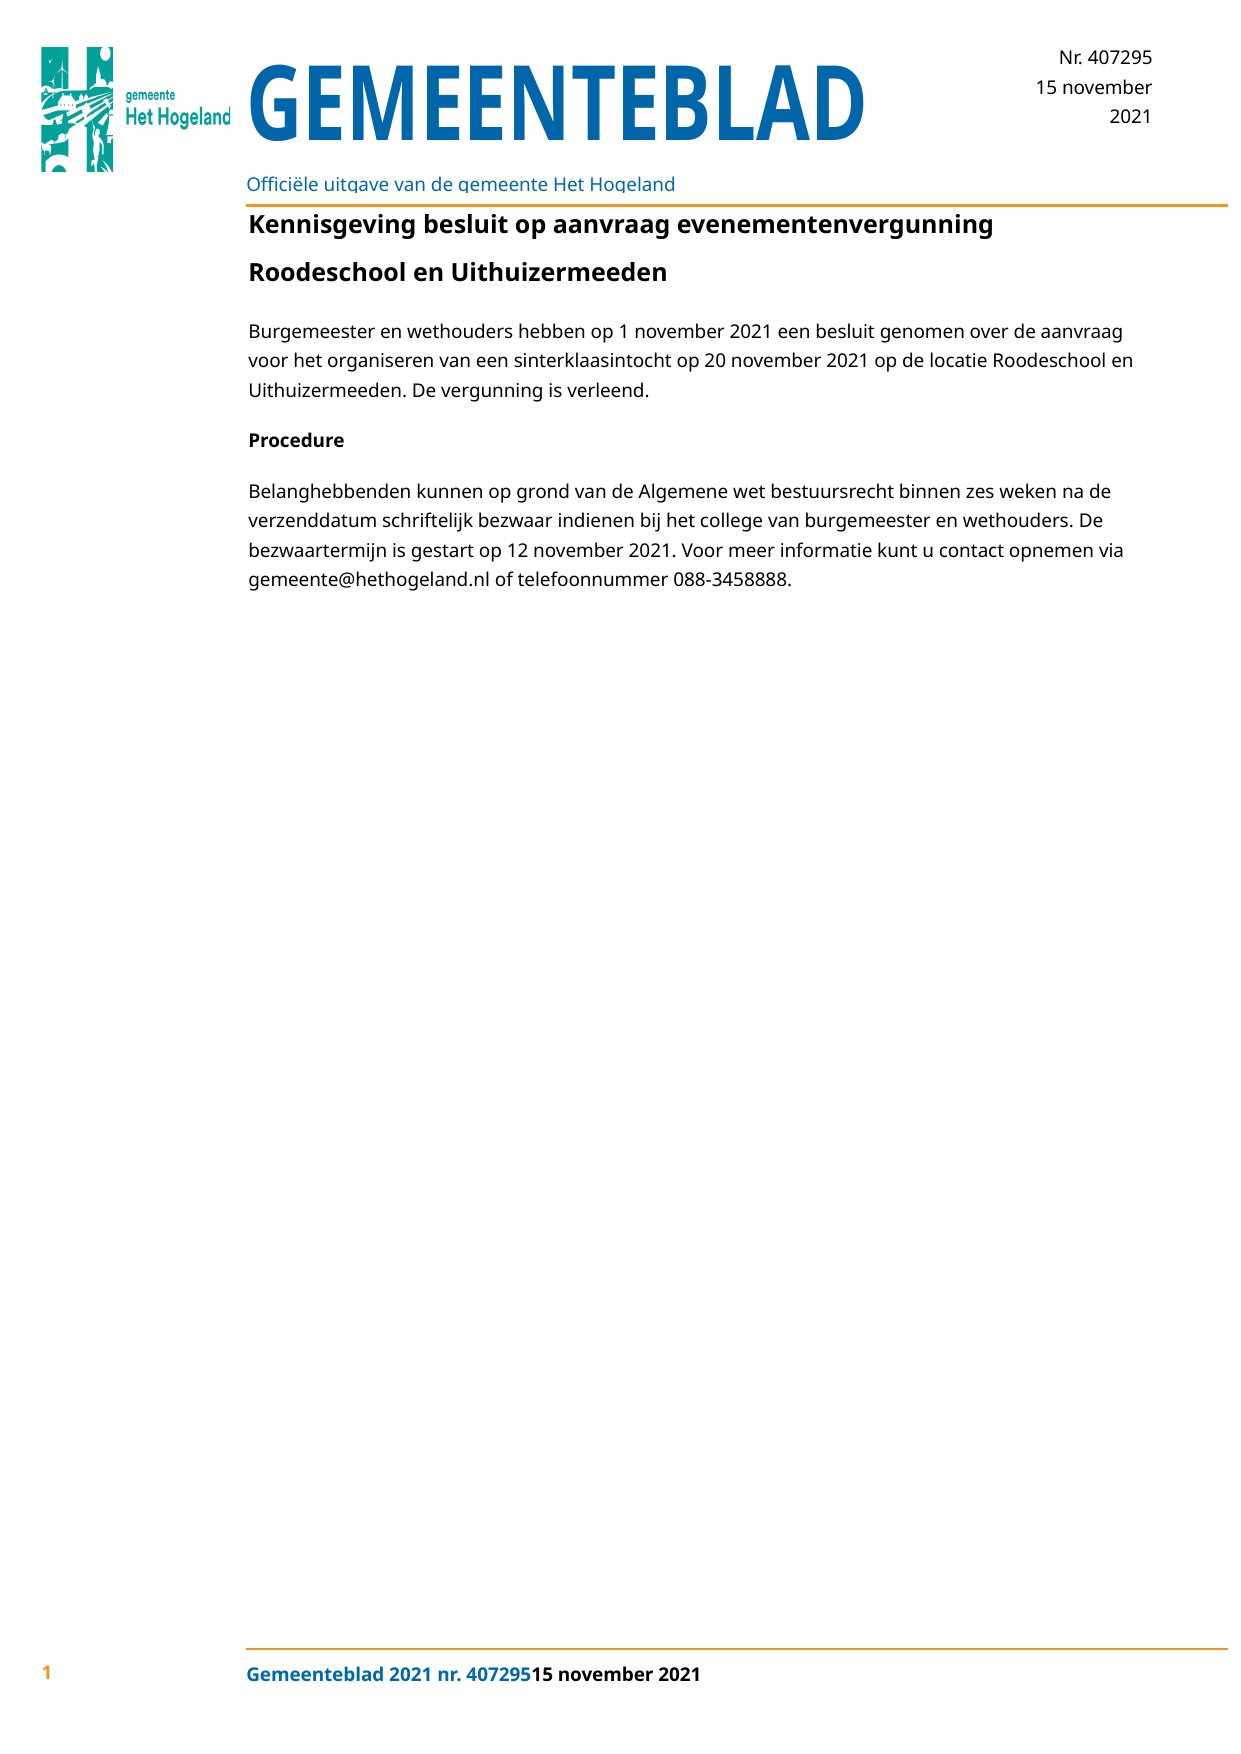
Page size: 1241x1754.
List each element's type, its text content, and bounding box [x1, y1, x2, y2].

picture [41, 47, 231, 172]
text Burgemeester en wethouders hebben op 1 november 2021 een besluit genomen over de aanvraag voor het organiseren van een sinterklaasintocht op 20 november 2021 op de locatie Roodeschool en Uithuizermeeden. De vergunning is verleend. [248, 318, 1152, 403]
text Belanghebbenden kunnen op grond van de Algemene wet bestuursrecht binnen zes weken na de verzenddatum schriftelijk bezwaar indienen bij het college van burgemeester en wethouders. De bezwaartermijn is gestart op 12 november 2021. Voor meer informatie kunt u contact opnemen via gemeente@hethogeland.nl of telefoonnummer 088-3458888. [248, 478, 1152, 592]
text Kennisgeving besluit op aanvraag evenementenvergunning Roodeschool en Uithuizermeeden [248, 207, 1152, 288]
text Procedure [248, 427, 1152, 453]
